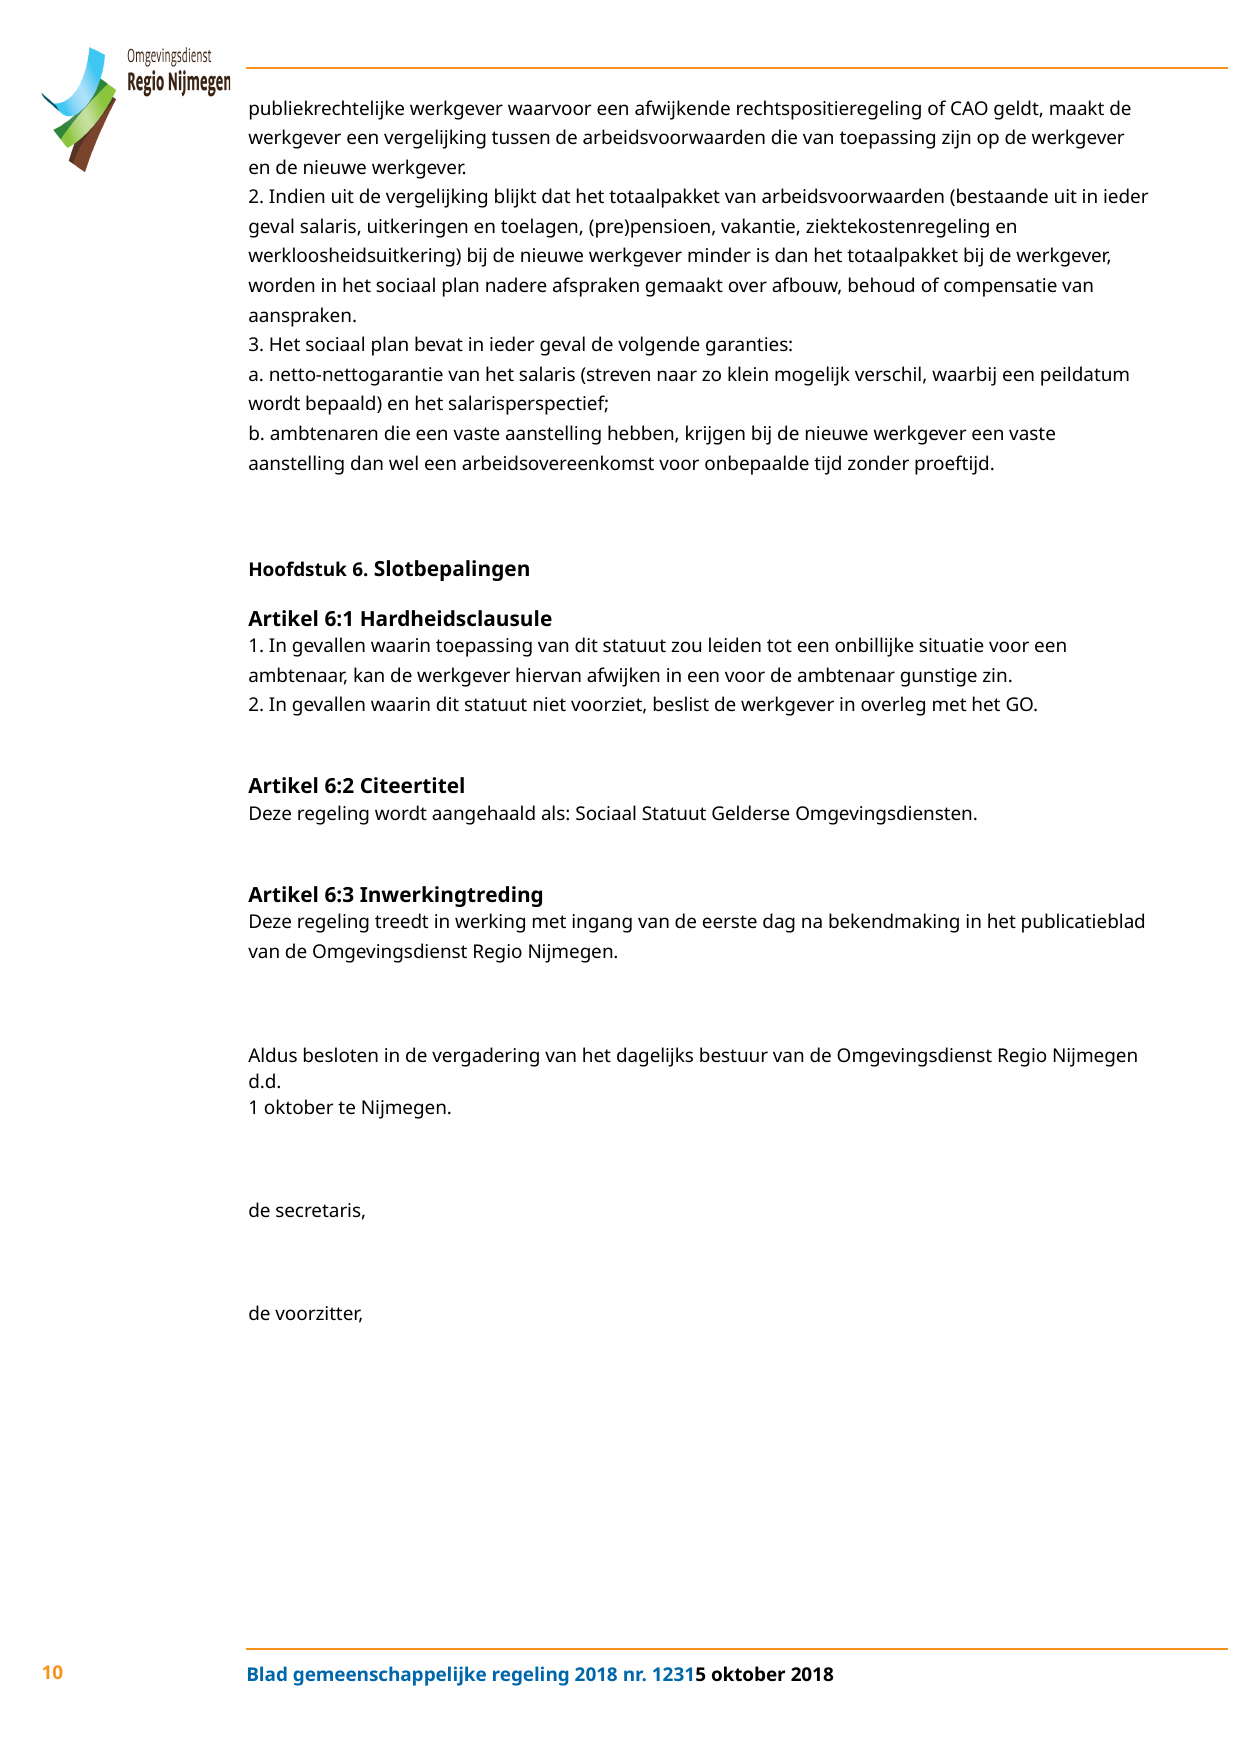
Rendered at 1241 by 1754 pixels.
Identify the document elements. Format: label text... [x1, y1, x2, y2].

text Deze regeling wordt aangehaald als: Sociaal Statuut Gelderse Omgevingsdiensten. [248, 800, 1152, 826]
text de secretaris, [248, 1197, 1152, 1223]
text Deze regeling treedt in werking met ingang van de eerste dag na bekendmaking in het publicatieblad van de Omgevingsdienst Regio Nijmegen. [248, 908, 1152, 964]
text 2. Indien uit de vergelijking blijkt dat het totaalpakket van arbeidsvoorwaarden (bestaande uit in ieder geval salaris, uitkeringen en toelagen, (pre)pensioen, vakantie, ziektekostenregeling en werkloosheidsuitkering) bij de nieuwe werkgever minder is dan het totaalpakket bij de werkgever, worden in het sociaal plan nadere afspraken gemaakt over afbouw, behoud of compensatie van aanspraken. [248, 183, 1152, 328]
text Artikel 6:1 Hardheidsclausule [248, 604, 1152, 632]
text Hoofdstuk 6. Slotbepalingen [248, 554, 1152, 583]
text a. netto-nettogarantie van het salaris (streven naar zo klein mogelijk verschil, waarbij een peildatum wordt bepaald) en het salarisperspectief; [248, 361, 1152, 416]
text Artikel 6:3 Inwerkingtreding [248, 880, 1152, 908]
text 1. In gevallen waarin toepassing van dit statuut zou leiden tot een onbillijke situatie voor een ambtenaar, kan de werkgever hiervan afwijken in een voor de ambtenaar gunstige zin. [248, 632, 1152, 688]
text 1 oktober te Nijmegen. [248, 1094, 1152, 1120]
text b. ambtenaren die een vaste aanstelling hebben, krijgen bij de nieuwe werkgever een vaste aanstelling dan wel een arbeidsovereenkomst voor onbepaalde tijd zonder proeftijd. [248, 420, 1152, 476]
picture [41, 47, 231, 172]
text Aldus besloten in de vergadering van het dagelijks bestuur van de Omgevingsdienst Regio Nijmegen d.d. [248, 1043, 1152, 1094]
text 3. Het sociaal plan bevat in ieder geval de volgende garanties: [248, 331, 1152, 357]
text Artikel 6:2 Citeertitel [248, 771, 1152, 800]
text publiekrechtelijke werkgever waarvoor een afwijkende rechtspositieregeling of CAO geldt, maakt de werkgever een vergelijking tussen de arbeidsvoorwaarden die van toepassing zijn op de werkgever en de nieuwe werkgever. [248, 95, 1152, 180]
text de voorzitter, [248, 1300, 1152, 1326]
text 2. In gevallen waarin dit statuut niet voorziet, beslist de werkgever in overleg met het GO. [248, 691, 1152, 717]
